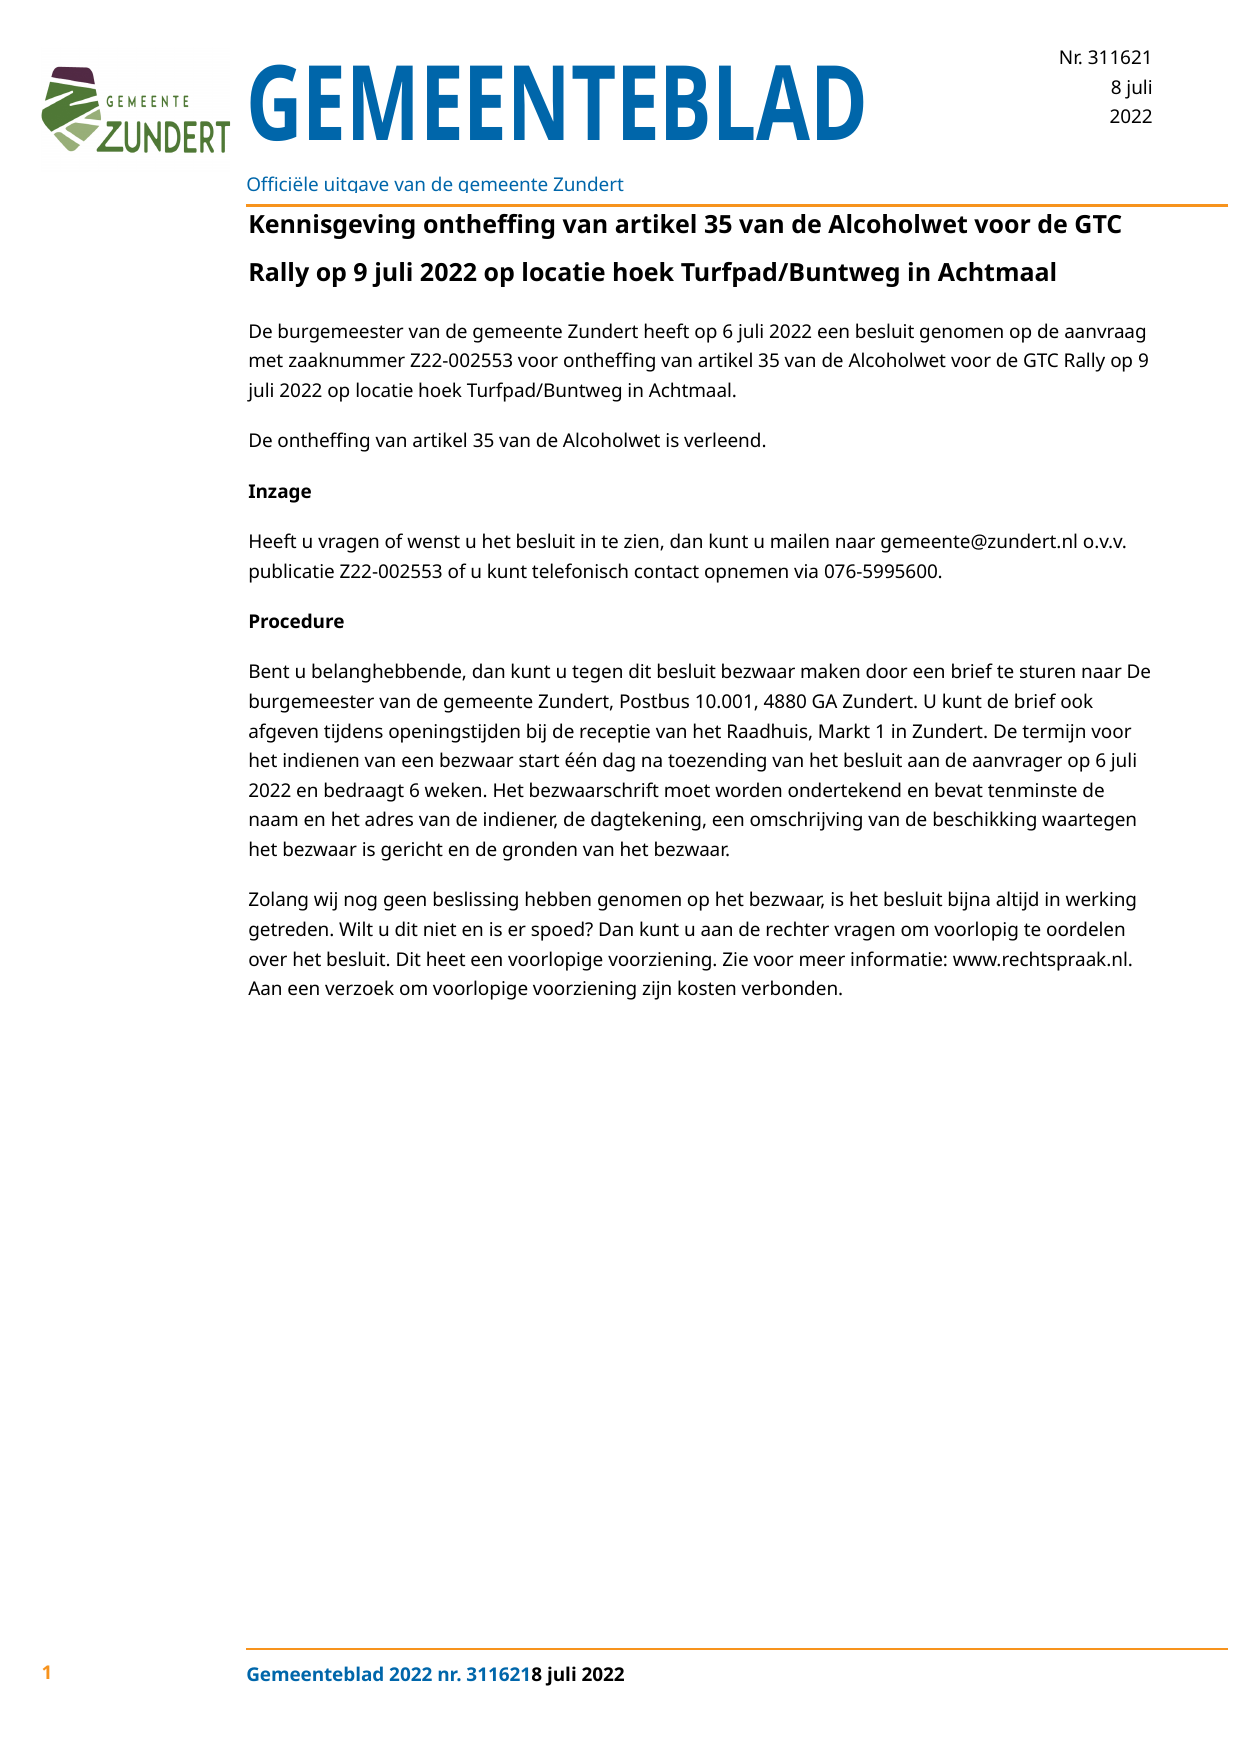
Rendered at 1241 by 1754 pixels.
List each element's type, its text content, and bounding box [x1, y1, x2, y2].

text Heeft u vragen of wenst u het besluit in te zien, dan kunt u mailen naar gemeente@zundert.nl o.v.v. publicatie Z22-002553 of u kunt telefonisch contact opnemen via 076-5995600. [248, 528, 1152, 584]
text Kennisgeving ontheffing van artikel 35 van de Alcoholwet voor de GTC Rally op 9 juli 2022 op locatie hoek Turfpad/Buntweg in Achtmaal [248, 207, 1152, 288]
text De ontheffing van artikel 35 van de Alcoholwet is verleend. [248, 427, 1152, 453]
text Zolang wij nog geen beslissing hebben genomen op het bezwaar, is het besluit bijna altijd in werking getreden. Wilt u dit niet en is er spoed? Dan kunt u aan de rechter vragen om voorlopig te oordelen over het besluit. Dit heet een voorlopige voorziening. Zie voor meer informatie: www.rechtspraak.nl. Aan een verzoek om voorlopige voorziening zijn kosten verbonden. [248, 887, 1152, 1001]
text Procedure [248, 608, 1152, 634]
picture [41, 47, 231, 172]
text De burgemeester van de gemeente Zundert heeft op 6 juli 2022 een besluit genomen op de aanvraag met zaaknummer Z22-002553 voor ontheffing van artikel 35 van de Alcoholwet voor de GTC Rally op 9 juli 2022 op locatie hoek Turfpad/Buntweg in Achtmaal. [248, 318, 1152, 403]
text Bent u belanghebbende, dan kunt u tegen dit besluit bezwaar maken door een brief te sturen naar De burgemeester van de gemeente Zundert, Postbus 10.001, 4880 GA Zundert. U kunt de brief ook afgeven tijdens openingstijden bij de receptie van het Raadhuis, Markt 1 in Zundert. De termijn voor het indienen van een bezwaar start één dag na toezending van het besluit aan de aanvrager op 6 juli 2022 en bedraagt 6 weken. Het bezwaarschrift moet worden ondertekend en bevat tenminste de naam en het adres van de indiener, de dagtekening, een omschrijving van de beschikking waartegen het bezwaar is gericht en de gronden van het bezwaar. [248, 659, 1152, 862]
text Inzage [248, 478, 1152, 504]
